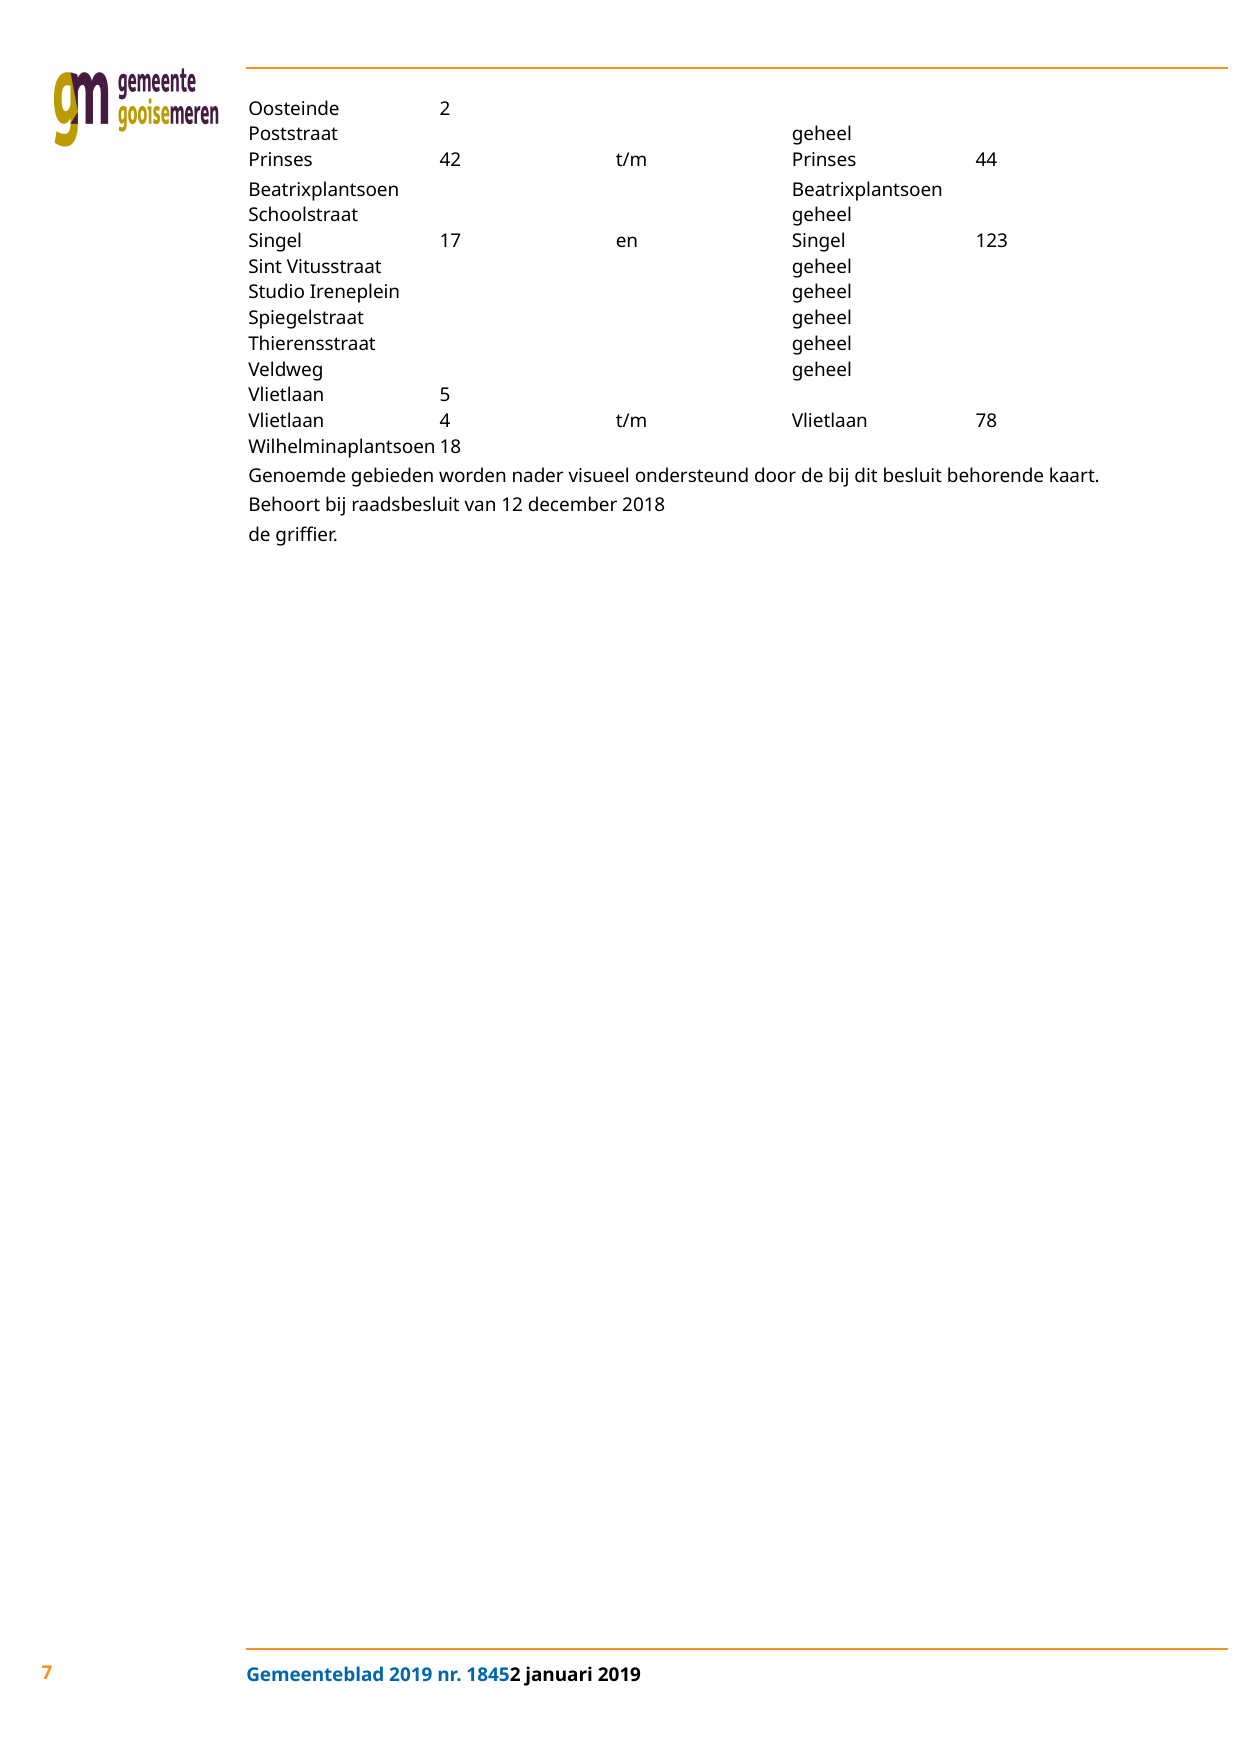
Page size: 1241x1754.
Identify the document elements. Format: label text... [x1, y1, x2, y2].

table_cell [975, 202, 1152, 227]
table_cell [439, 305, 616, 330]
text Behoort bij raadsbesluit van 12 december 2018 [248, 492, 1152, 517]
table_cell geheel [792, 202, 975, 227]
table_cell Singel [792, 227, 975, 253]
table_cell [975, 279, 1152, 304]
table_cell geheel [792, 121, 975, 146]
table_cell [439, 121, 616, 146]
table_cell [439, 202, 616, 227]
table_cell [439, 356, 616, 382]
table_cell Prinses Beatrixplantsoen [792, 146, 975, 202]
table_cell [792, 382, 975, 407]
table_cell 78 [975, 408, 1152, 433]
table_cell 42 [439, 146, 616, 202]
table_cell Studio Ireneplein [248, 279, 439, 304]
table_cell [616, 356, 792, 382]
table_cell [616, 433, 792, 459]
table_cell Spiegelstraat [248, 305, 439, 330]
table_cell [975, 433, 1152, 459]
table_cell [616, 305, 792, 330]
table_cell Prinses Beatrixplantsoen [248, 146, 439, 202]
text de griffier. [248, 521, 1152, 547]
table_cell [975, 356, 1152, 382]
picture [41, 47, 231, 172]
table_cell geheel [792, 330, 975, 356]
table_cell [616, 253, 792, 279]
table_cell [975, 253, 1152, 279]
table_cell [975, 121, 1152, 146]
table_cell [616, 382, 792, 407]
table_cell [616, 202, 792, 227]
table_cell Vlietlaan [248, 408, 439, 433]
table_cell Singel [248, 227, 439, 253]
table_cell 123 [975, 227, 1152, 253]
table_cell [616, 95, 792, 121]
table_cell [439, 253, 616, 279]
table_cell geheel [792, 279, 975, 304]
table_cell Schoolstraat [248, 202, 439, 227]
table_cell [616, 330, 792, 356]
table_cell Thierensstraat [248, 330, 439, 356]
table_cell [975, 330, 1152, 356]
table_cell 2 [439, 95, 616, 121]
table_cell 17 [439, 227, 616, 253]
table_cell Oosteinde [248, 95, 439, 121]
table_cell en [616, 227, 792, 253]
table_cell Veldweg [248, 356, 439, 382]
table_cell Vlietlaan [248, 382, 439, 407]
table_cell 44 [975, 146, 1152, 202]
table_cell [975, 382, 1152, 407]
table_cell Vlietlaan [792, 408, 975, 433]
table_cell geheel [792, 356, 975, 382]
table_cell [975, 305, 1152, 330]
table_cell Wilhelminaplantsoen [248, 433, 439, 459]
table_cell t/m [616, 408, 792, 433]
table_cell [616, 279, 792, 304]
table_cell 18 [439, 433, 616, 459]
table_cell geheel [792, 305, 975, 330]
table_cell geheel [792, 253, 975, 279]
table_cell 5 [439, 382, 616, 407]
table_cell Sint Vitusstraat [248, 253, 439, 279]
table_cell [792, 433, 975, 459]
table_cell [439, 330, 616, 356]
table_cell Poststraat [248, 121, 439, 146]
text Genoemde gebieden worden nader visueel ondersteund door de bij dit besluit behorende kaart. [248, 462, 1152, 488]
table_cell [792, 95, 975, 121]
table_cell [439, 279, 616, 304]
table_cell [616, 121, 792, 146]
table_cell [975, 95, 1152, 121]
table_cell 4 [439, 408, 616, 433]
table_cell t/m [616, 146, 792, 202]
